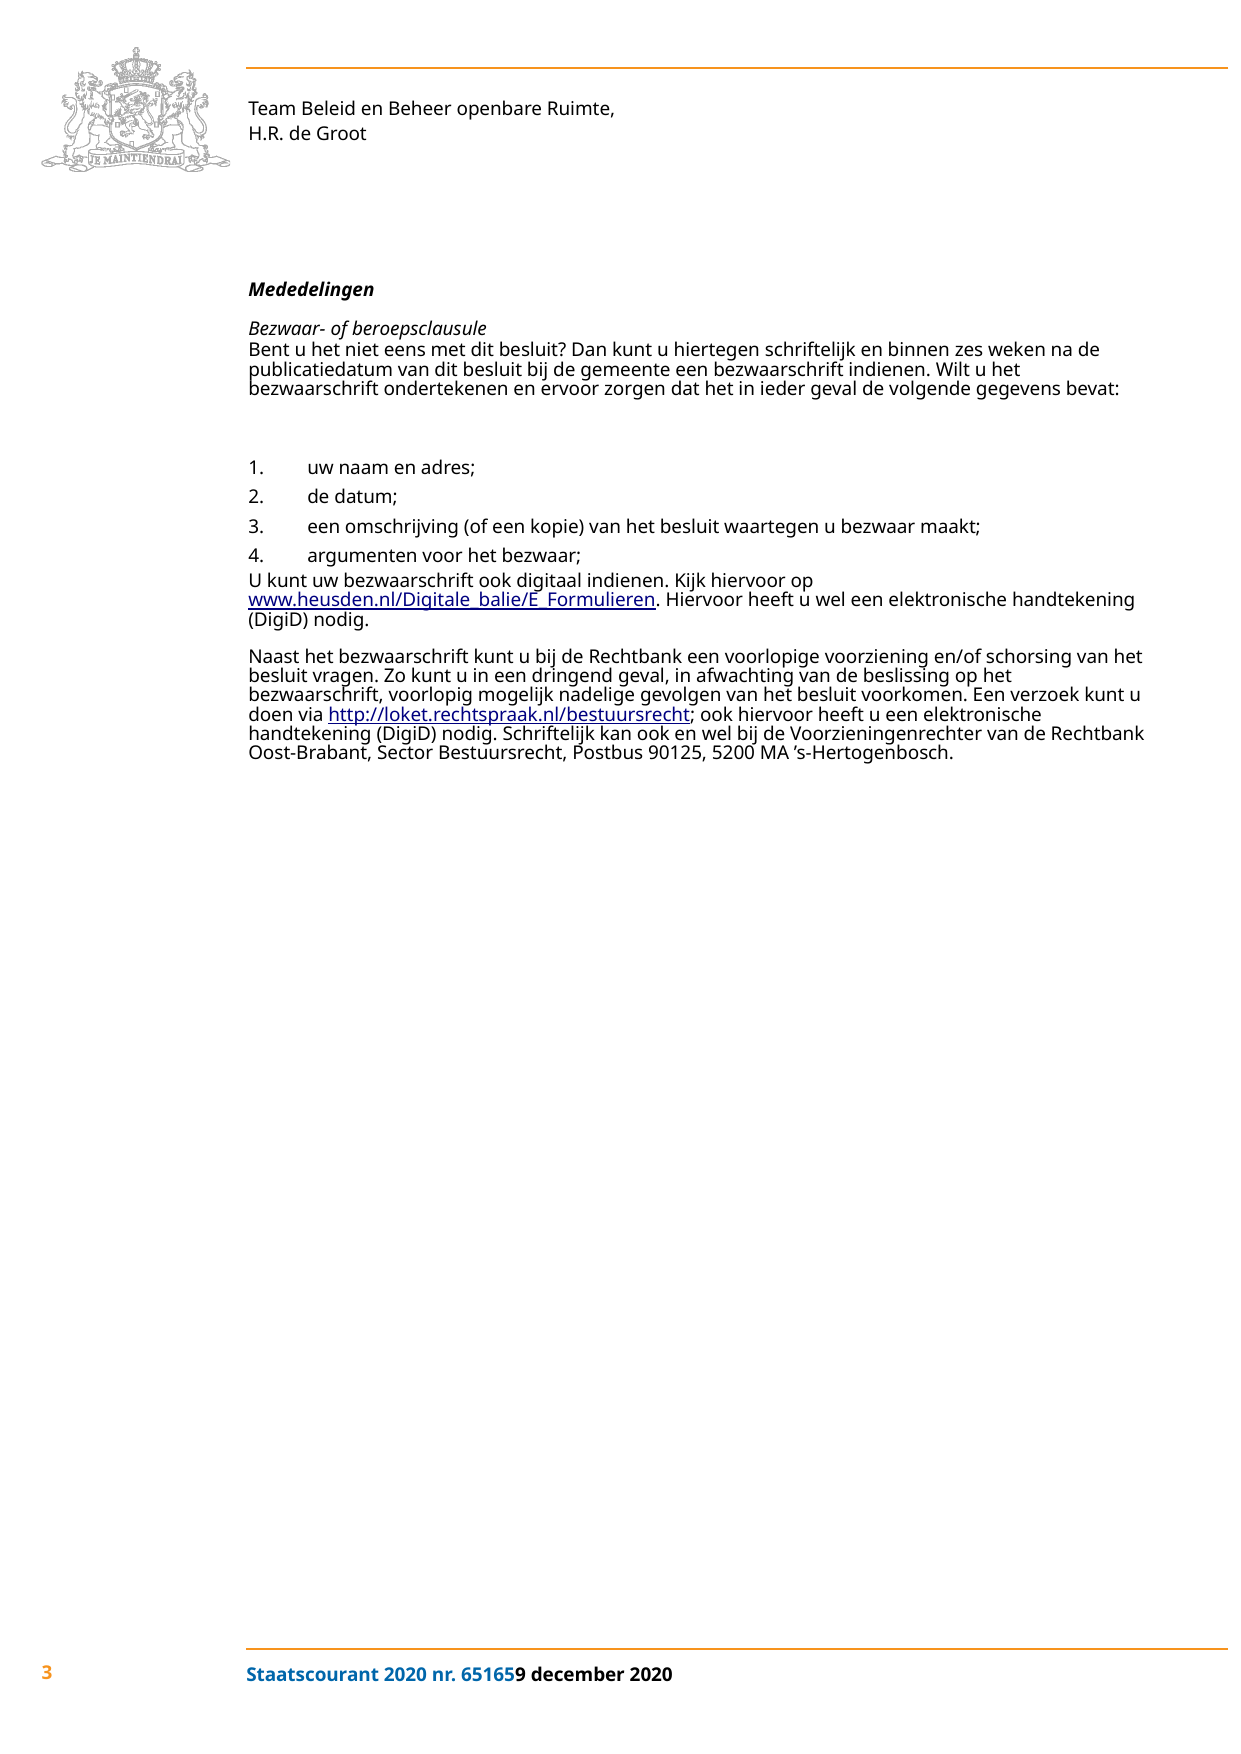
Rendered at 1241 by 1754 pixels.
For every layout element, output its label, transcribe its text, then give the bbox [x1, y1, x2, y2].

list een omschrijving (of een kopie) van het besluit waartegen u bezwaar maakt; [248, 513, 1152, 539]
text Naast het bezwaarschrift kunt u bij de Rechtbank een voorlopige voorziening en/of schorsing van het besluit vragen. Zo kunt u in een dringend geval, in afwachting van de beslissing op het bezwaarschrift, voorlopig mogelijk nadelige gevolgen van het besluit voorkomen. Een verzoek kunt u doen via http://loket.rechtspraak.nl/bestuursrecht; ook hiervoor heeft u een elektronische handtekening (DigiD) nodig. Schriftelijk kan ook en wel bij de Voorzieningenrechter van de Rechtbank Oost-Brabant, Sector Bestuursrecht, Postbus 90125, 5200 MA ’s-Hertogenbosch. [248, 648, 1152, 763]
list de datum; [248, 483, 1152, 509]
text Bent u het niet eens met dit besluit? Dan kunt u hiertegen schriftelijk en binnen zes weken na de publicatiedatum van dit besluit bij de gemeente een bezwaarschrift indienen. Wilt u het bezwaarschrift ondertekenen en ervoor zorgen dat het in ieder geval de volgende gegevens bevat: [248, 341, 1152, 399]
picture [41, 47, 231, 172]
text H.R. de Groot [248, 121, 1152, 146]
list argumenten voor het bezwaar; [248, 543, 1152, 568]
text Mededelingen [248, 276, 1152, 302]
text Bezwaar- of beroepsclausule [248, 316, 1152, 341]
list uw naam en adres; [248, 454, 1152, 479]
text U kunt uw bezwaarschrift ook digitaal indienen. Kijk hiervoor op www.heusden.nl/Digitale_balie/E_Formulieren. Hiervoor heeft u wel een elektronische handtekening (DigiD) nodig. [248, 572, 1152, 630]
text Team Beleid en Beheer openbare Ruimte, [248, 95, 1152, 121]
